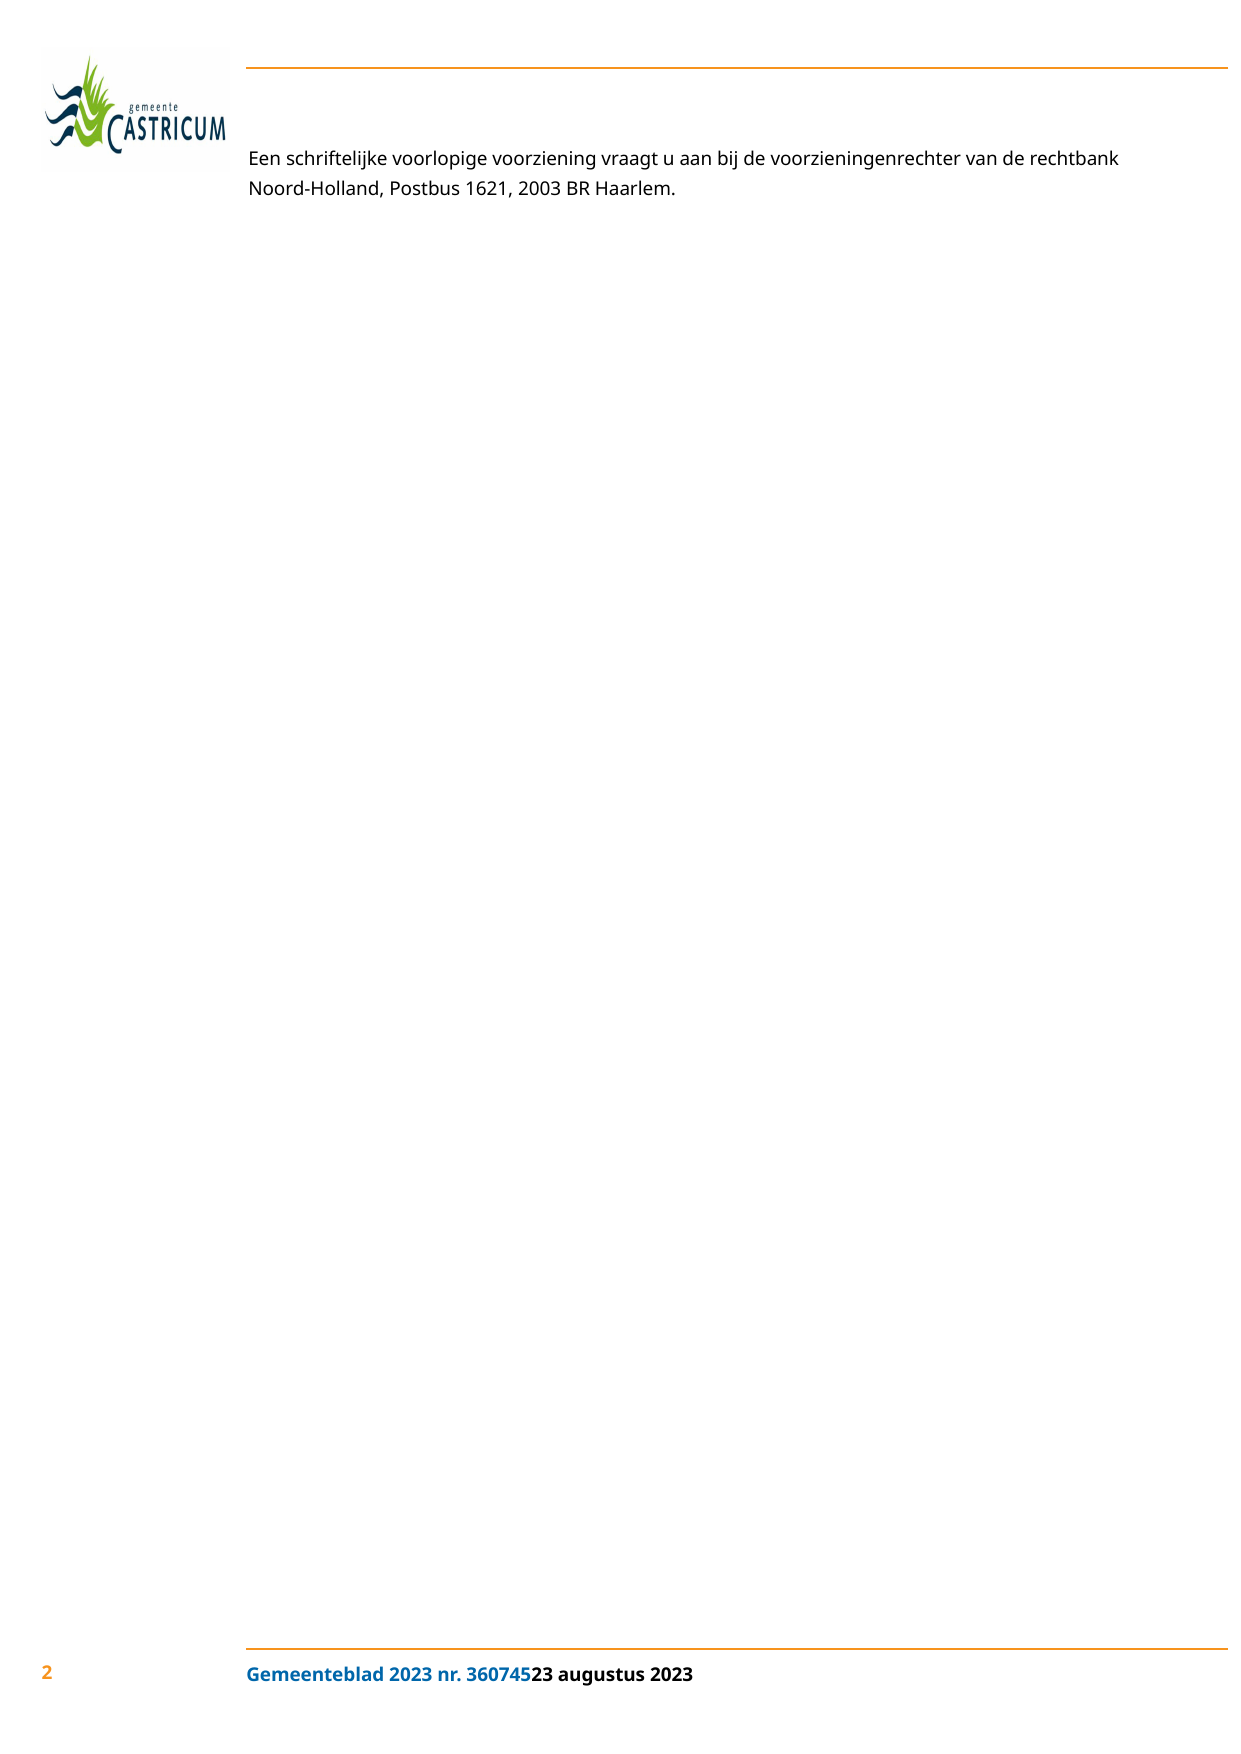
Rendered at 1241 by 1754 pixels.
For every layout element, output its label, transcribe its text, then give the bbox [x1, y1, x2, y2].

picture [41, 47, 231, 172]
text Een schriftelijke voorlopige voorziening vraagt u aan bij de voorzieningenrechter van de rechtbank Noord-Holland, Postbus 1621, 2003 BR Haarlem. [248, 145, 1152, 201]
